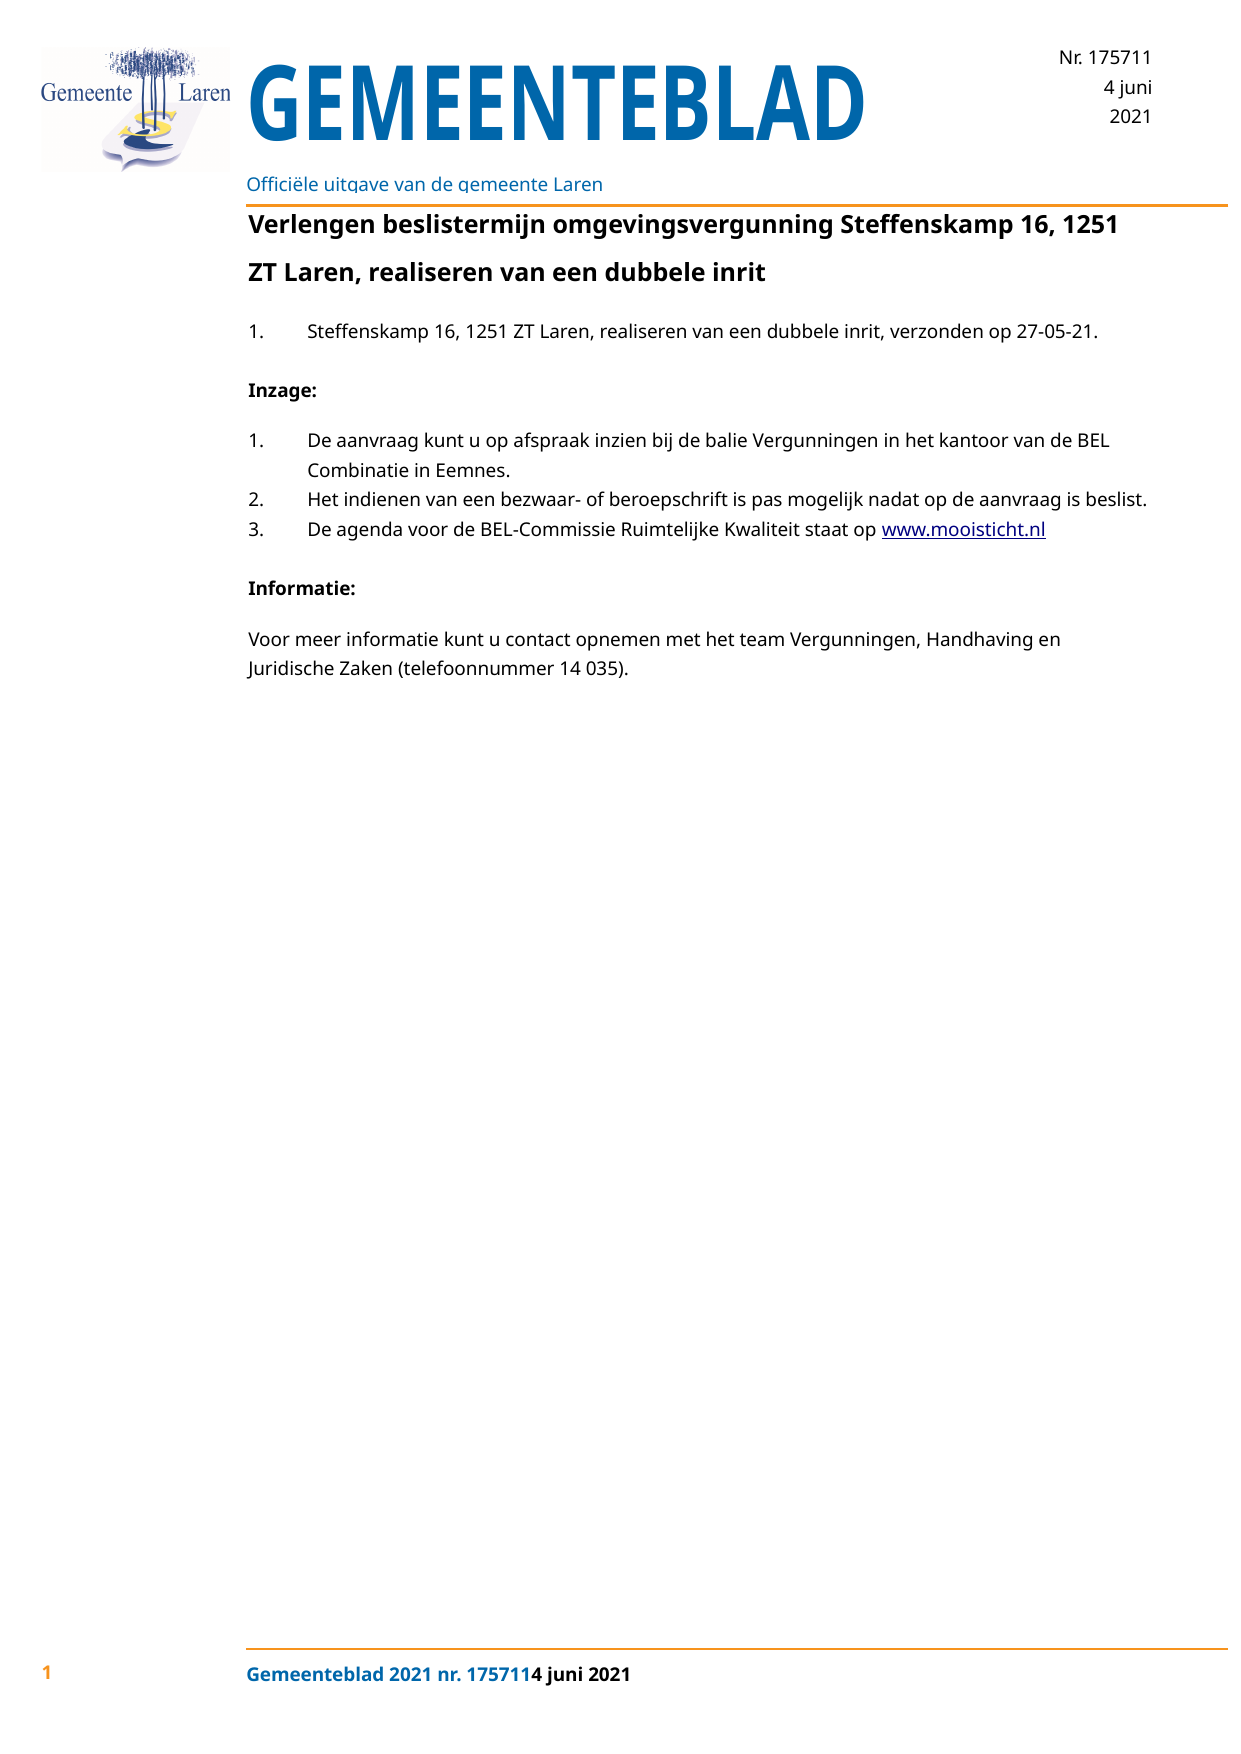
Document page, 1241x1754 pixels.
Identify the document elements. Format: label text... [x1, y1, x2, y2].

text Voor meer informatie kunt u contact opnemen met het team Vergunningen, Handhaving en Juridische Zaken (telefoonnummer 14 035). [248, 626, 1152, 681]
list De aanvraag kunt u op afspraak inzien bij de balie Vergunningen in het kantoor van de BEL Combinatie in Eemnes. [248, 427, 1152, 483]
picture [41, 47, 231, 172]
list De agenda voor de BEL-Commissie Ruimtelijke Kwaliteit staat op www.mooisticht.nl [248, 516, 1152, 542]
list Steffenskamp 16, 1251 ZT Laren, realiseren van een dubbele inrit, verzonden op 27-05-21. [248, 318, 1152, 344]
text Verlengen beslistermijn omgevingsvergunning Steffenskamp 16, 1251 ZT Laren, realiseren van een dubbele inrit [248, 207, 1152, 288]
text Inzage: [248, 377, 1152, 403]
list Het indienen van een bezwaar- of beroepschrift is pas mogelijk nadat op de aanvraag is beslist. [248, 487, 1152, 512]
text Informatie: [248, 575, 1152, 601]
